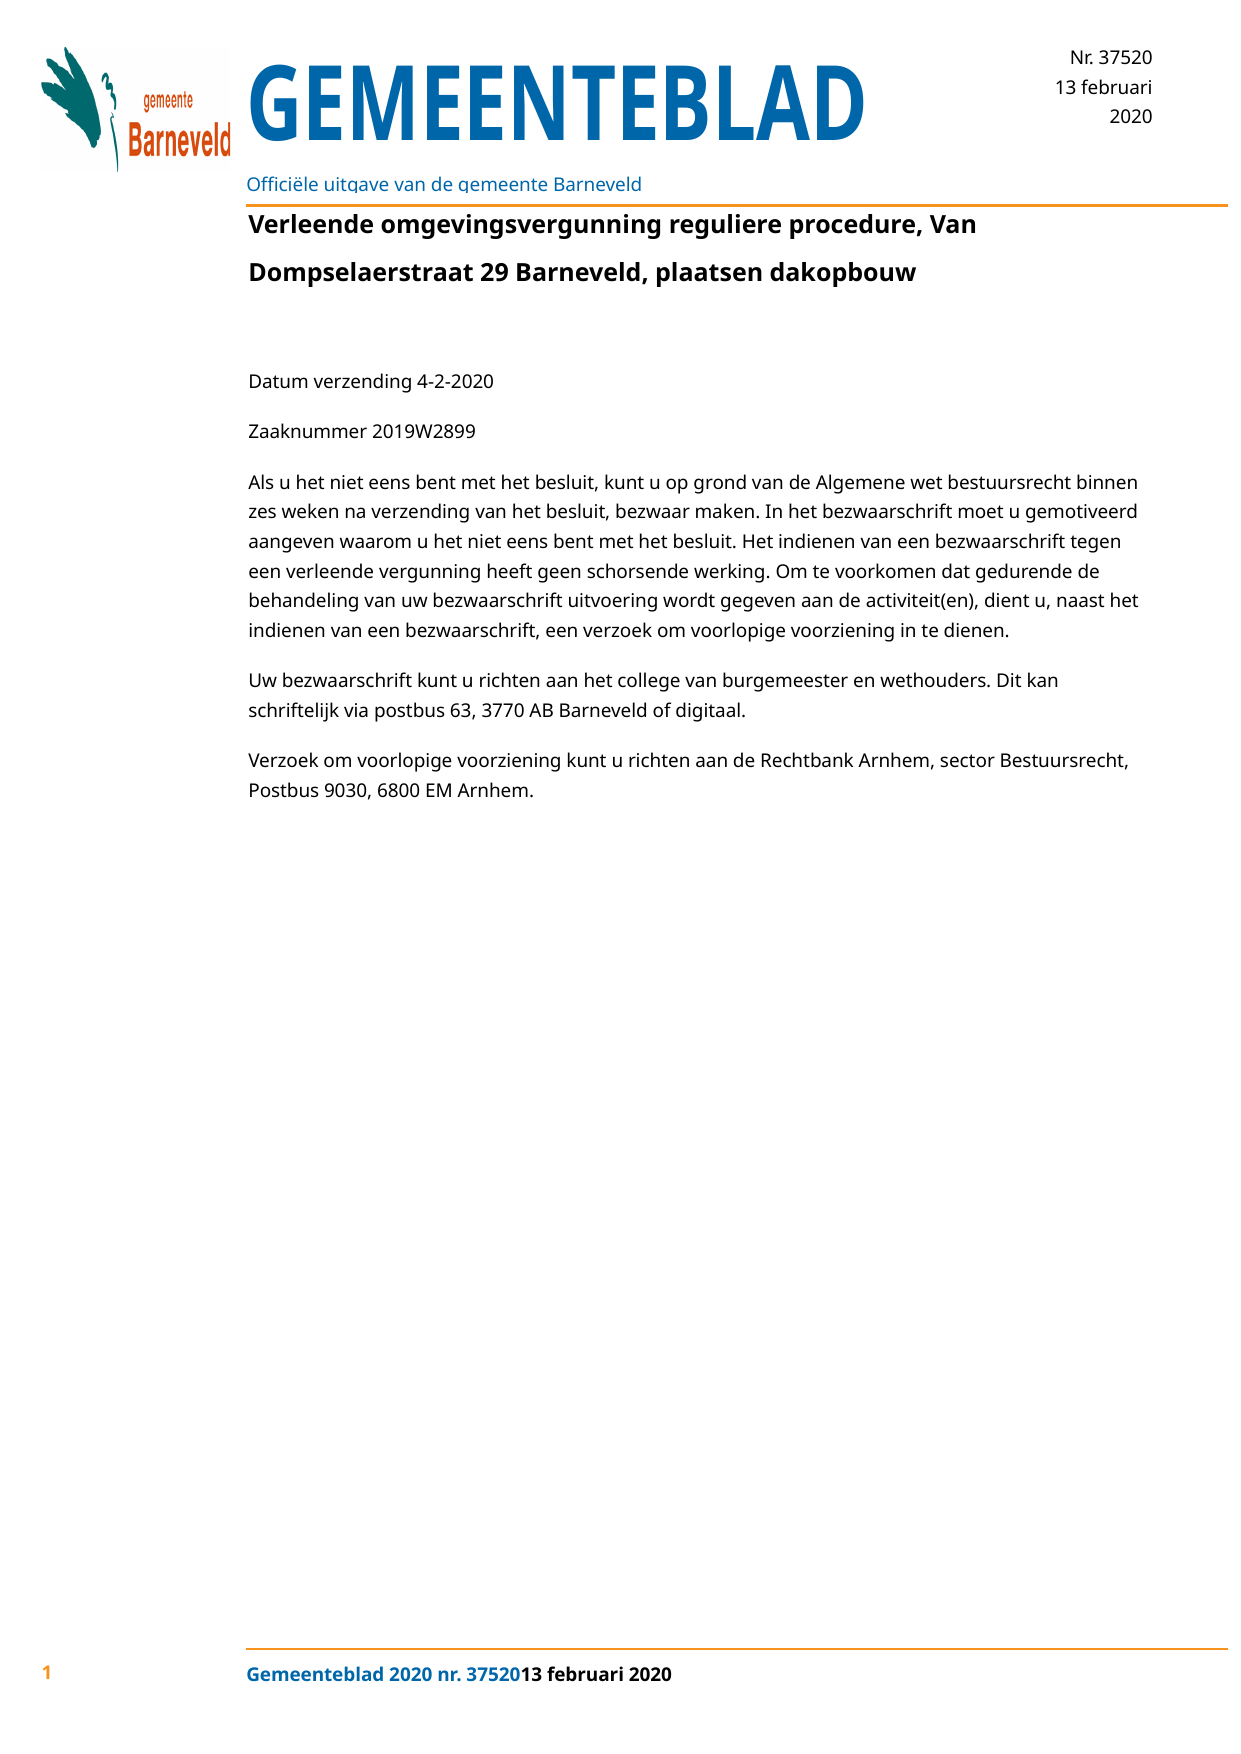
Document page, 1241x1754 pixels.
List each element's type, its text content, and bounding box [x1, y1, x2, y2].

picture [41, 47, 231, 172]
text Uw bezwaarschrift kunt u richten aan het college van burgemeester en wethouders. Dit kan schriftelijk via postbus 63, 3770 AB Barneveld of digitaal. [248, 667, 1152, 723]
text Zaaknummer 2019W2899 [248, 419, 1152, 444]
text Als u het niet eens bent met het besluit, kunt u op grond van de Algemene wet bestuursrecht binnen zes weken na verzending van het besluit, bezwaar maken. In het bezwaarschrift moet u gemotiveerd aangeven waarom u het niet eens bent met het besluit. Het indienen van een bezwaarschrift tegen een verleende vergunning heeft geen schorsende werking. Om te voorkomen dat gedurende de behandeling van uw bezwaarschrift uitvoering wordt gegeven aan de activiteit(en), dient u, naast het indienen van een bezwaarschrift, een verzoek om voorlopige voorziening in te dienen. [248, 469, 1152, 643]
text Datum verzending 4-2-2020 [248, 368, 1152, 394]
text Verzoek om voorlopige voorziening kunt u richten aan de Rechtbank Arnhem, sector Bestuursrecht, Postbus 9030, 6800 EM Arnhem. [248, 747, 1152, 803]
text Verleende omgevingsvergunning reguliere procedure, Van Dompselaerstraat 29 Barneveld, plaatsen dakopbouw [248, 207, 1152, 288]
